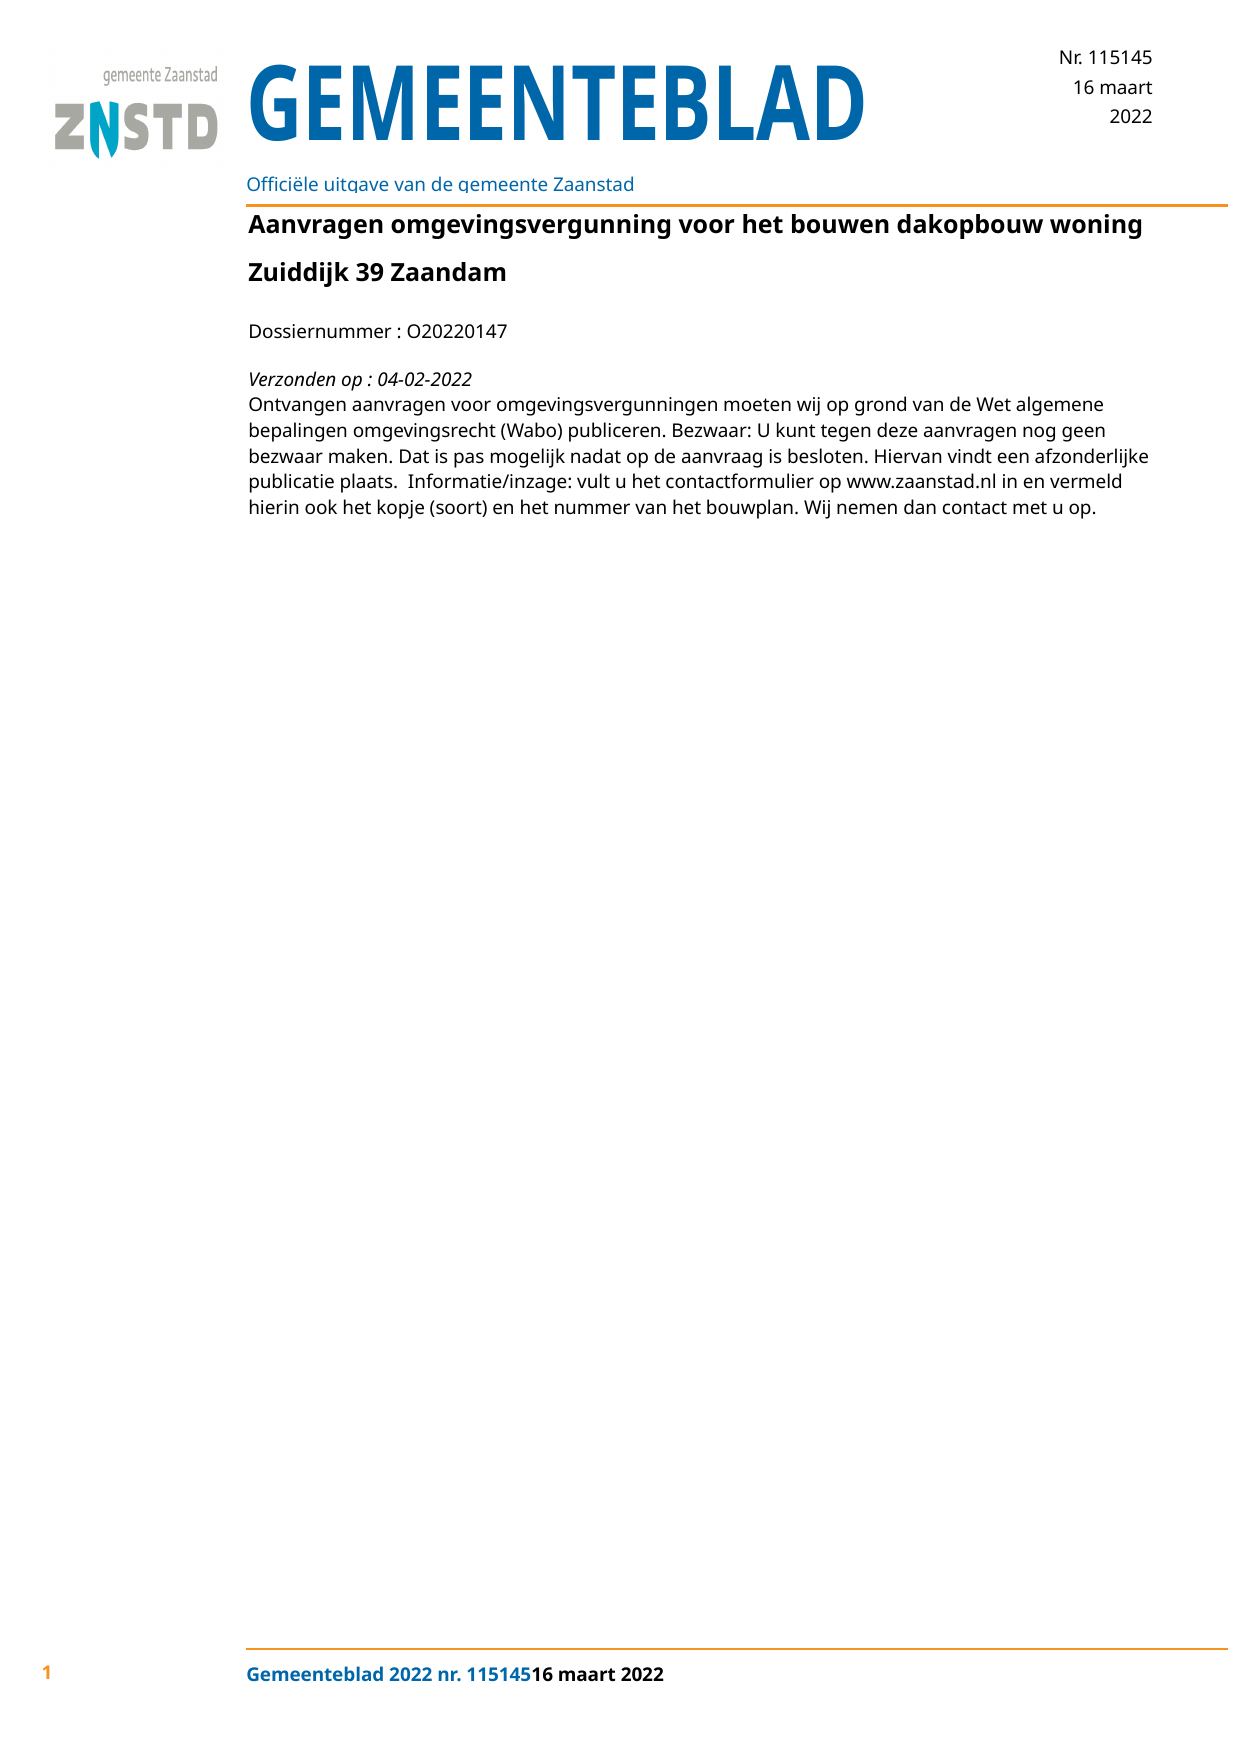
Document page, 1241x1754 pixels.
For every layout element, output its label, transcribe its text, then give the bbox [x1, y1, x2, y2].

text Dossiernummer : O20220147 [248, 318, 1152, 344]
text Verzonden op : 04-02-2022 [248, 366, 1152, 391]
text Aanvragen omgevingsvergunning voor het bouwen dakopbouw woning Zuiddijk 39 Zaandam [248, 207, 1152, 288]
picture [41, 47, 231, 172]
text Ontvangen aanvragen voor omgevingsvergunningen moeten wij op grond van de Wet algemene bepalingen omgevingsrecht (Wabo) publiceren. Bezwaar: U kunt tegen deze aanvragen nog geen bezwaar maken. Dat is pas mogelijk nadat op de aanvraag is besloten. Hiervan vindt een afzonderlijke publicatie plaats. Informatie/inzage: vult u het contactformulier op www.zaanstad.nl in en vermeld hierin ook het kopje (soort) en het nummer van het bouwplan. Wij nemen dan contact met u op. [248, 391, 1152, 520]
